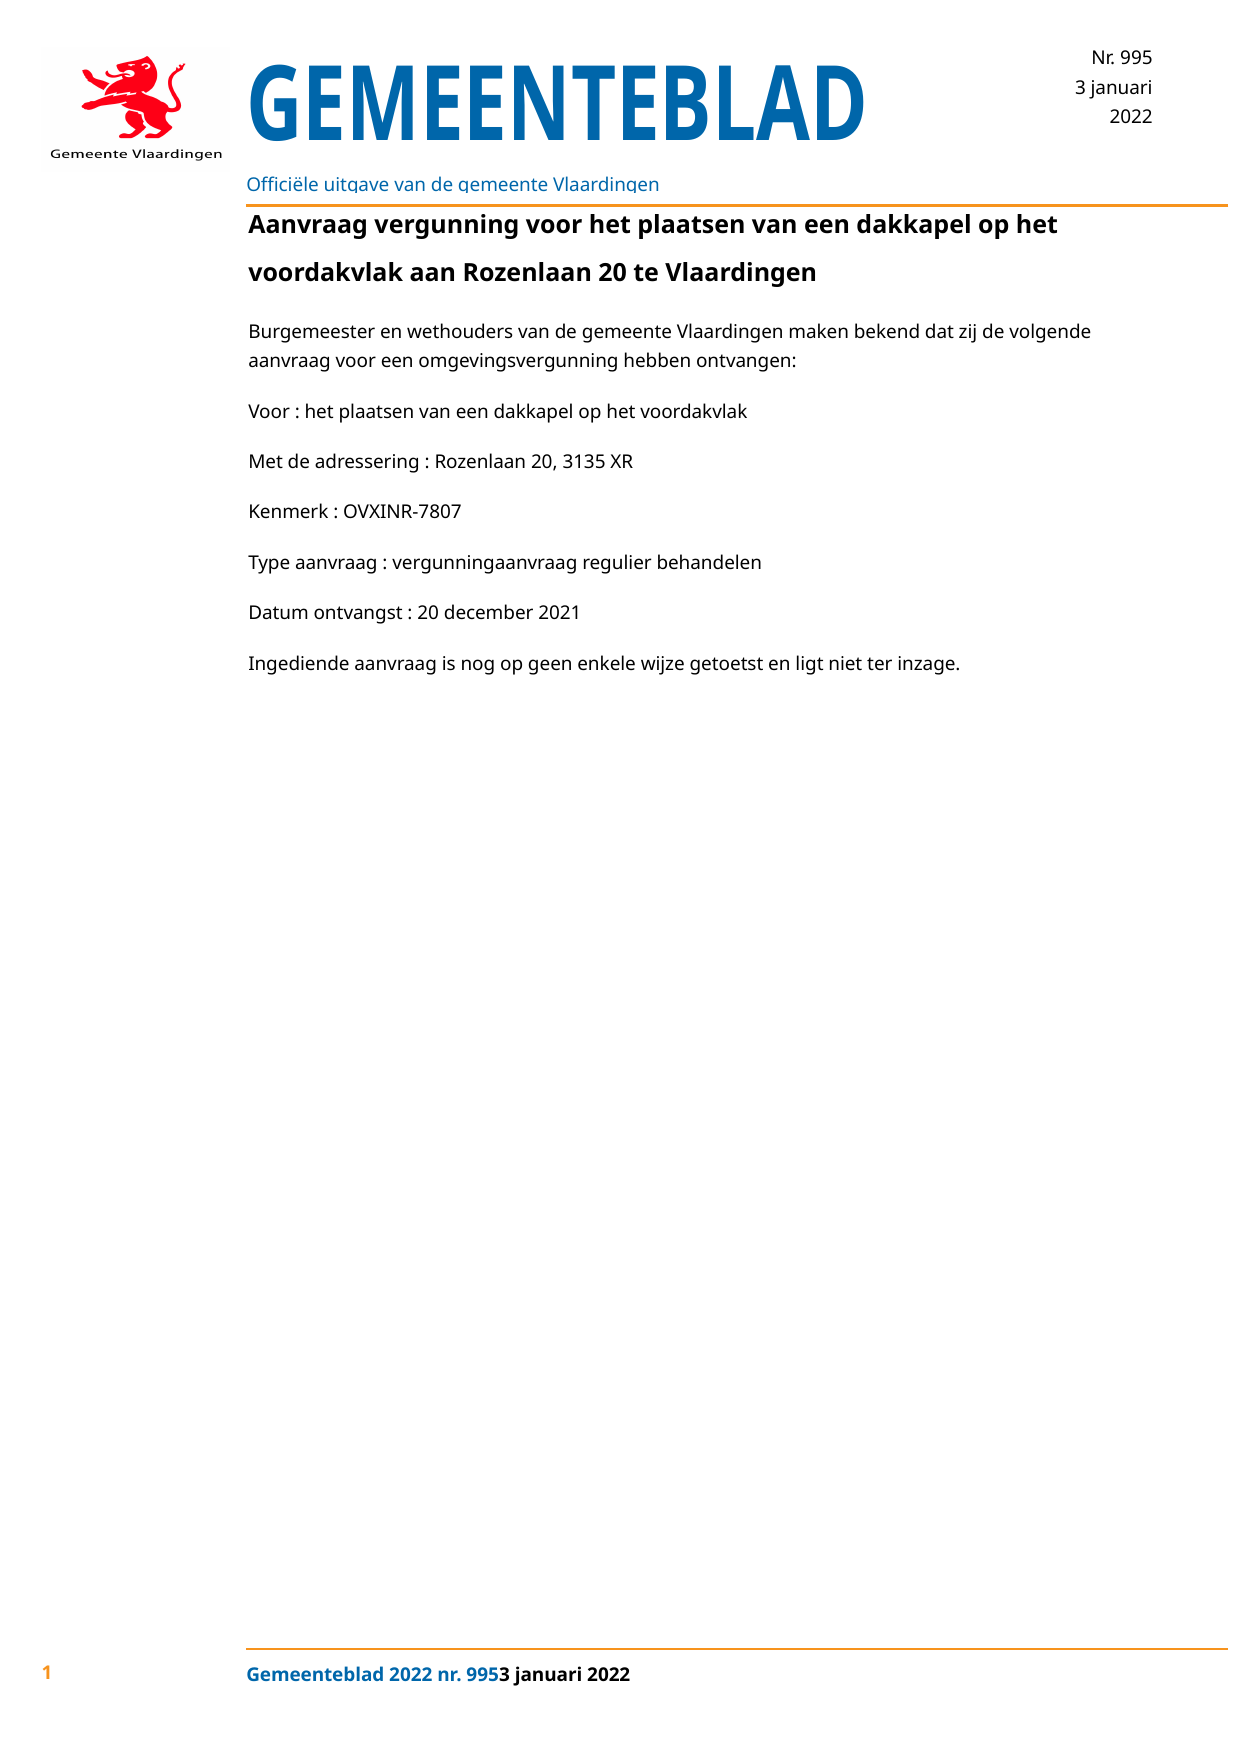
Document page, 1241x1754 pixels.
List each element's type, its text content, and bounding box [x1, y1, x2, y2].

text Datum ontvangst : 20 december 2021 [248, 599, 1152, 625]
picture [41, 47, 231, 172]
text Type aanvraag : vergunningaanvraag regulier behandelen [248, 549, 1152, 575]
text Kenmerk : OVXINR-7807 [248, 499, 1152, 524]
text Burgemeester en wethouders van de gemeente Vlaardingen maken bekend dat zij de volgende aanvraag voor een omgevingsvergunning hebben ontvangen: [248, 318, 1152, 373]
text Ingediende aanvraag is nog op geen enkele wijze getoetst en ligt niet ter inzage. [248, 650, 1152, 676]
text Voor : het plaatsen van een dakkapel op het voordakvlak [248, 398, 1152, 424]
text Met de adressering : Rozenlaan 20, 3135 XR [248, 448, 1152, 474]
text Aanvraag vergunning voor het plaatsen van een dakkapel op het voordakvlak aan Rozenlaan 20 te Vlaardingen [248, 207, 1152, 288]
